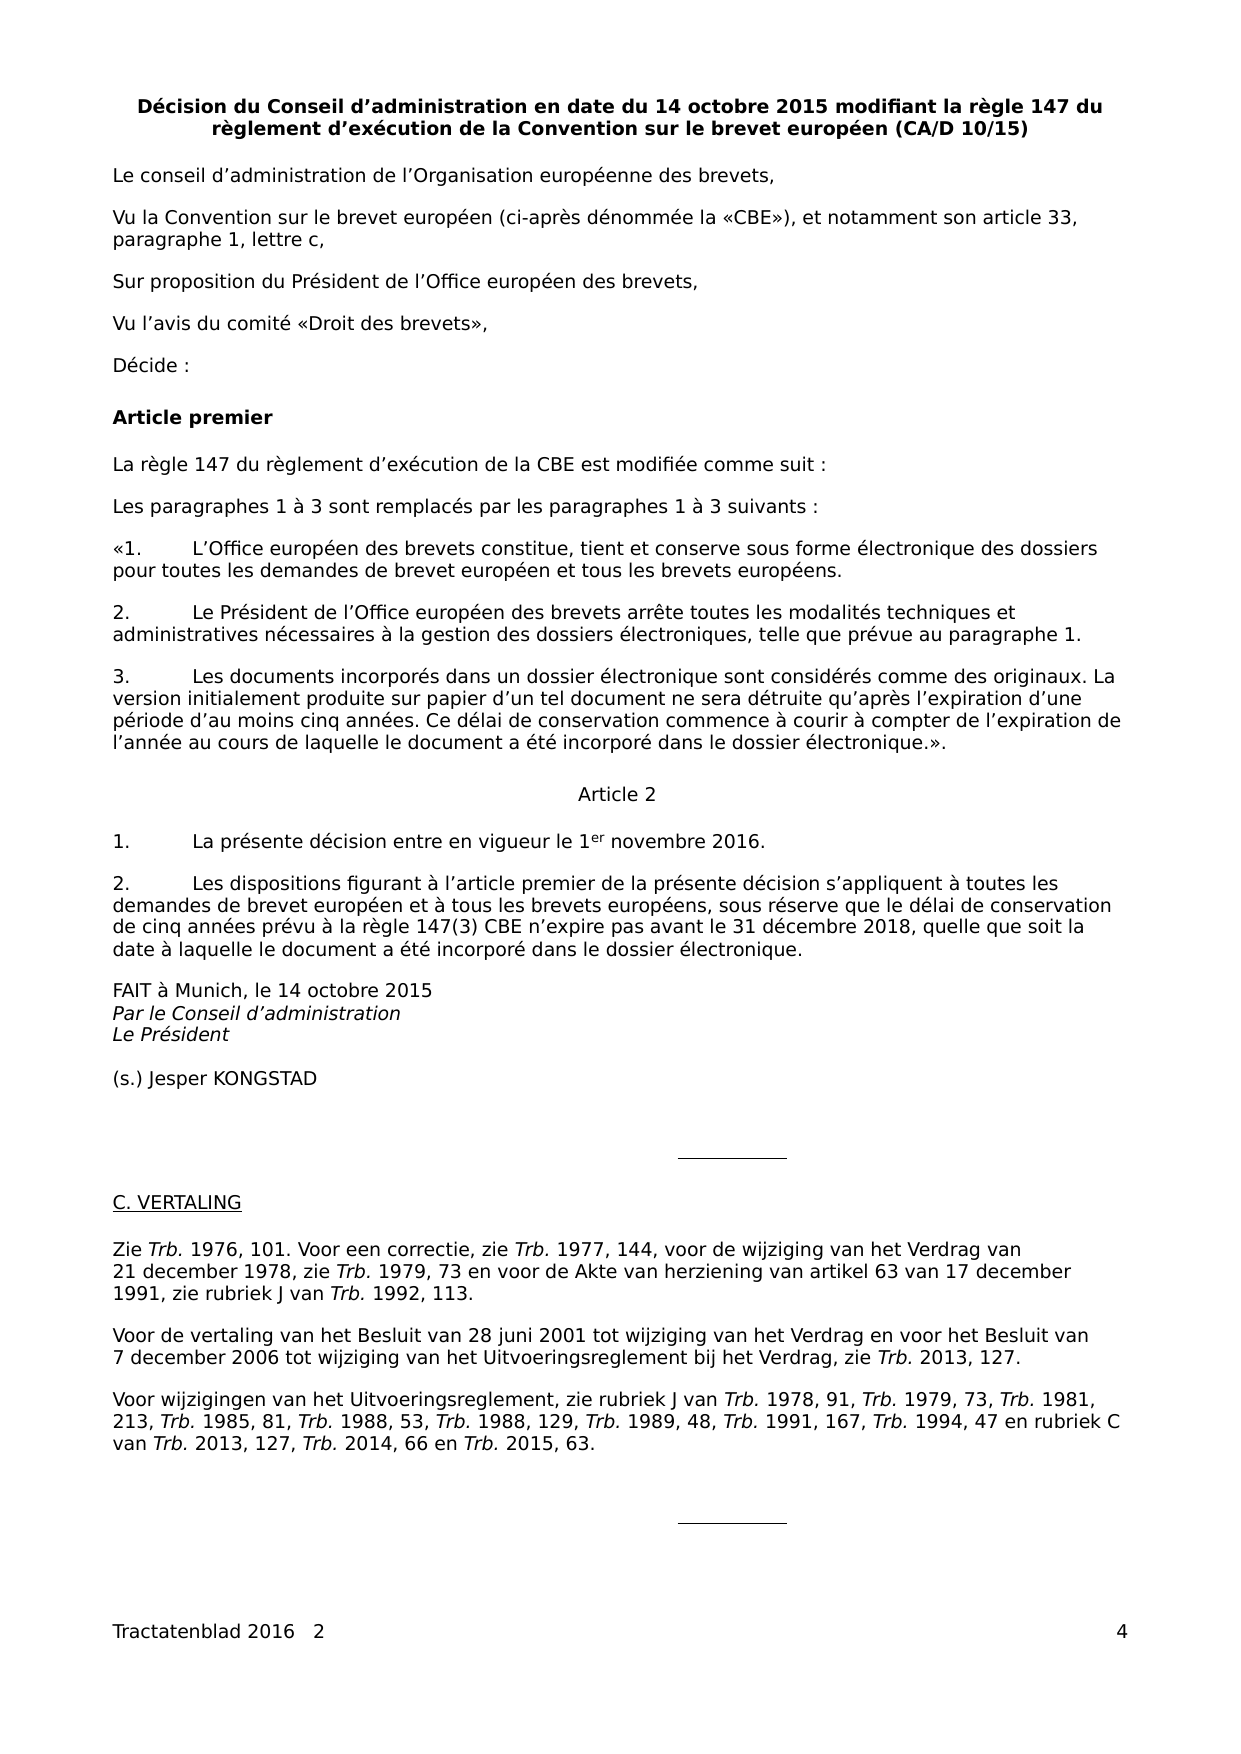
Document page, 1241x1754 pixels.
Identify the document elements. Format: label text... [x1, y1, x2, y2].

text Par le Conseil d’administration Le Président (s.) Jesper KONGSTAD [112, 1002, 1128, 1090]
text La règle 147 du règlement d’exécution de la CBE est modifiée comme suit : [112, 454, 1128, 476]
text Vu l’avis du comité «Droit des brevets», [112, 313, 1128, 335]
subtitle Article premier [112, 407, 1128, 429]
text 1. La présente décision entre en vigueur le 1er novembre 2016. [112, 831, 1128, 852]
text 2. Le Président de l’Office européen des brevets arrête toutes les modalités techniques et administratives nécessaires à la gestion des dossiers électroniques, telle que prévue au paragraphe 1. [112, 602, 1128, 646]
subtitle Décision du Conseil d’administration en date du 14 octobre 2015 modifiant la règle 147 du règlement d’exécution de la Convention sur le brevet européen (CA/D 10/15) [112, 96, 1128, 140]
text Voor wijzigingen van het Uitvoeringsreglement, zie rubriek J van Trb. 1978, 91, Trb. 1979, 73, Trb. 1981, 213, Trb. 1985, 81, Trb. 1988, 53, Trb. 1988, 129, Trb. 1989, 48, Trb. 1991, 167, Trb. 1994, 47 en rubriek C van Trb. 2013, 127, Trb. 2014, 66 en Trb. 2015, 63. [112, 1389, 1128, 1455]
text Zie Trb. 1976, 101. Voor een correctie, zie Trb. 1977, 144, voor de wijziging van het Verdrag van 21 december 1978, zie Trb. 1979, 73 en voor de Akte van herziening van artikel 63 van 17 december 1991, zie rubriek J van Trb. 1992, 113. [112, 1239, 1128, 1305]
subtitle C. VERTALING [112, 1192, 1128, 1214]
text FAIT à Munich, le 14 octobre 2015 [112, 980, 1128, 1002]
text «1. L’Office européen des brevets constitue, tient et conserve sous forme électronique des dossiers pour toutes les demandes de brevet européen et tous les brevets européens. [112, 538, 1128, 582]
text Les paragraphes 1 à 3 sont remplacés par les paragraphes 1 à 3 suivants : [112, 496, 1128, 518]
subtitle Article 2 [112, 783, 1128, 806]
text Le conseil d’administration de l’Organisation européenne des brevets, [112, 165, 1128, 187]
text Voor de vertaling van het Besluit van 28 juni 2001 tot wijziging van het Verdrag en voor het Besluit van 7 december 2006 tot wijziging van het Uitvoeringsreglement bij het Verdrag, zie Trb. 2013, 127. [112, 1325, 1128, 1369]
text Sur proposition du Président de l’Office européen des brevets, [112, 271, 1128, 293]
text Décide : [112, 355, 1128, 377]
text Vu la Convention sur le brevet européen (ci-après dénommée la «CBE»), et notamment son article 33, paragraphe 1, lettre c, [112, 207, 1128, 251]
text 2. Les dispositions figurant à l’article premier de la présente décision s’appliquent à toutes les demandes de brevet européen et à tous les brevets européens, sous réserve que le délai de conservation de cinq années prévu à la règle 147(3) CBE n’expire pas avant le 31 décembre 2018, quelle que soit la date à laquelle le document a été incorporé dans le dossier électronique. [112, 872, 1128, 960]
text 3. Les documents incorporés dans un dossier électronique sont considérés comme des originaux. La version initialement produite sur papier d’un tel document ne sera détruite qu’après l’expiration d’une période d’au moins cinq années. Ce délai de conservation commence à courir à compter de l’expiration de l’année au cours de laquelle le document a été incorporé dans le dossier électronique.». [112, 666, 1128, 753]
